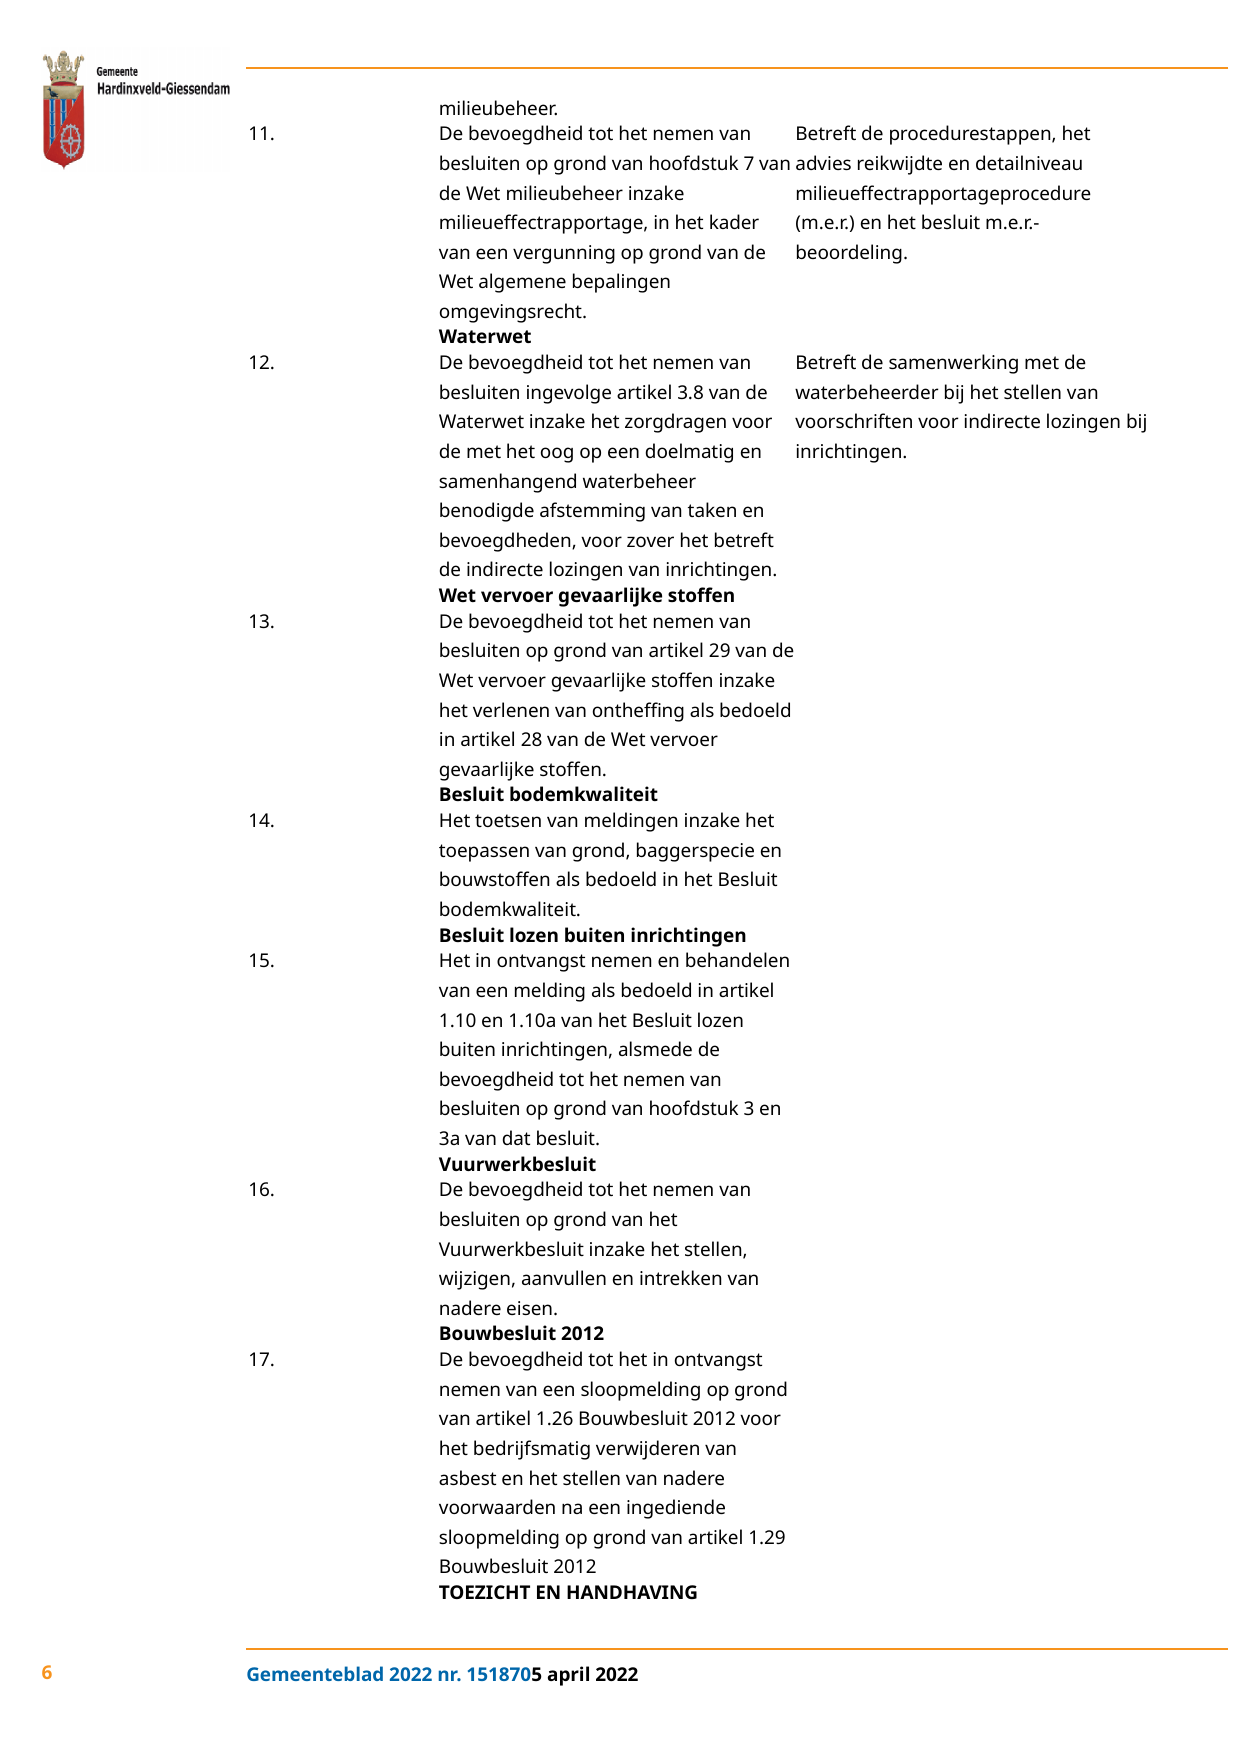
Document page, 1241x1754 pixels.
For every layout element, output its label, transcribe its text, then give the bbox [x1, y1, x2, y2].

table_cell [248, 582, 439, 608]
table_cell [795, 808, 1152, 922]
table_cell TOEZICHT EN HANDHAVING [439, 1579, 1152, 1605]
table_cell De bevoegdheid tot het in ontvangst nemen van een sloopmelding op grond van artikel 1.26 Bouwbesluit 2012 voor het bedrijfsmatig verwijderen van asbest en het stellen van nadere voorwaarden na een ingediende sloopmelding op grond van artikel 1.29 Bouwbesluit 2012 [439, 1346, 795, 1579]
table_cell [795, 1177, 1152, 1321]
table_cell [795, 608, 1152, 782]
table_cell 16. [248, 1177, 439, 1321]
table_cell [795, 95, 1152, 121]
table_cell De bevoegdheid tot het nemen van besluiten op grond van het Vuurwerkbesluit inzake het stellen, wijzigen, aanvullen en intrekken van nadere eisen. [439, 1177, 795, 1321]
table_cell Besluit lozen buiten inrichtingen [439, 922, 1152, 948]
table_cell [795, 1346, 1152, 1579]
table_cell milieubeheer. [439, 95, 795, 121]
table_cell [248, 782, 439, 807]
table_cell De bevoegdheid tot het nemen van besluiten op grond van artikel 29 van de Wet vervoer gevaarlijke stoffen inzake het verlenen van ontheffing als bedoeld in artikel 28 van de Wet vervoer gevaarlijke stoffen. [439, 608, 795, 782]
table_cell De bevoegdheid tot het nemen van besluiten ingevolge artikel 3.8 van de Waterwet inzake het zorgdragen voor de met het oog op een doelmatig en samenhangend waterbeheer benodigde afstemming van taken en bevoegdheden, voor zover het betreft de indirecte lozingen van inrichtingen. [439, 350, 795, 582]
table_cell Waterwet [439, 324, 1152, 349]
table_cell 15. [248, 948, 439, 1151]
table_cell 17. [248, 1346, 439, 1579]
table_cell 13. [248, 608, 439, 782]
table_cell Het toetsen van meldingen inzake het toepassen van grond, baggerspecie en bouwstoffen als bedoeld in het Besluit bodemkwaliteit. [439, 808, 795, 922]
picture [41, 47, 231, 172]
table_cell 12. [248, 350, 439, 582]
table_cell De bevoegdheid tot het nemen van besluiten op grond van hoofdstuk 7 van de Wet milieubeheer inzake milieueffectrapportage, in het kader van een vergunning op grond van de Wet algemene bepalingen omgevingsrecht. [439, 121, 795, 324]
table_cell Vuurwerkbesluit [439, 1151, 1152, 1177]
table_cell Besluit bodemkwaliteit [439, 782, 1152, 807]
table_cell Het in ontvangst nemen en behandelen van een melding als bedoeld in artikel 1.10 en 1.10a van het Besluit lozen buiten inrichtingen, alsmede de bevoegdheid tot het nemen van besluiten op grond van hoofdstuk 3 en 3a van dat besluit. [439, 948, 795, 1151]
table_cell Betreft de samenwerking met de waterbeheerder bij het stellen van voorschriften voor indirecte lozingen bij inrichtingen. [795, 350, 1152, 582]
table_cell [248, 922, 439, 948]
table_cell [248, 1321, 439, 1346]
table_cell 11. [248, 121, 439, 324]
table_cell [795, 948, 1152, 1151]
table_cell Betreft de procedurestappen, het advies reikwijdte en detailniveau milieueffectrapportageprocedure (m.e.r.) en het besluit m.e.r.-beoordeling. [795, 121, 1152, 324]
table_cell [248, 1579, 439, 1605]
table_cell [248, 324, 439, 349]
table_cell Bouwbesluit 2012 [439, 1321, 1152, 1346]
table_cell [248, 95, 439, 121]
table_cell [248, 1151, 439, 1177]
table_cell Wet vervoer gevaarlijke stoffen [439, 582, 1152, 608]
table_cell 14. [248, 808, 439, 922]
